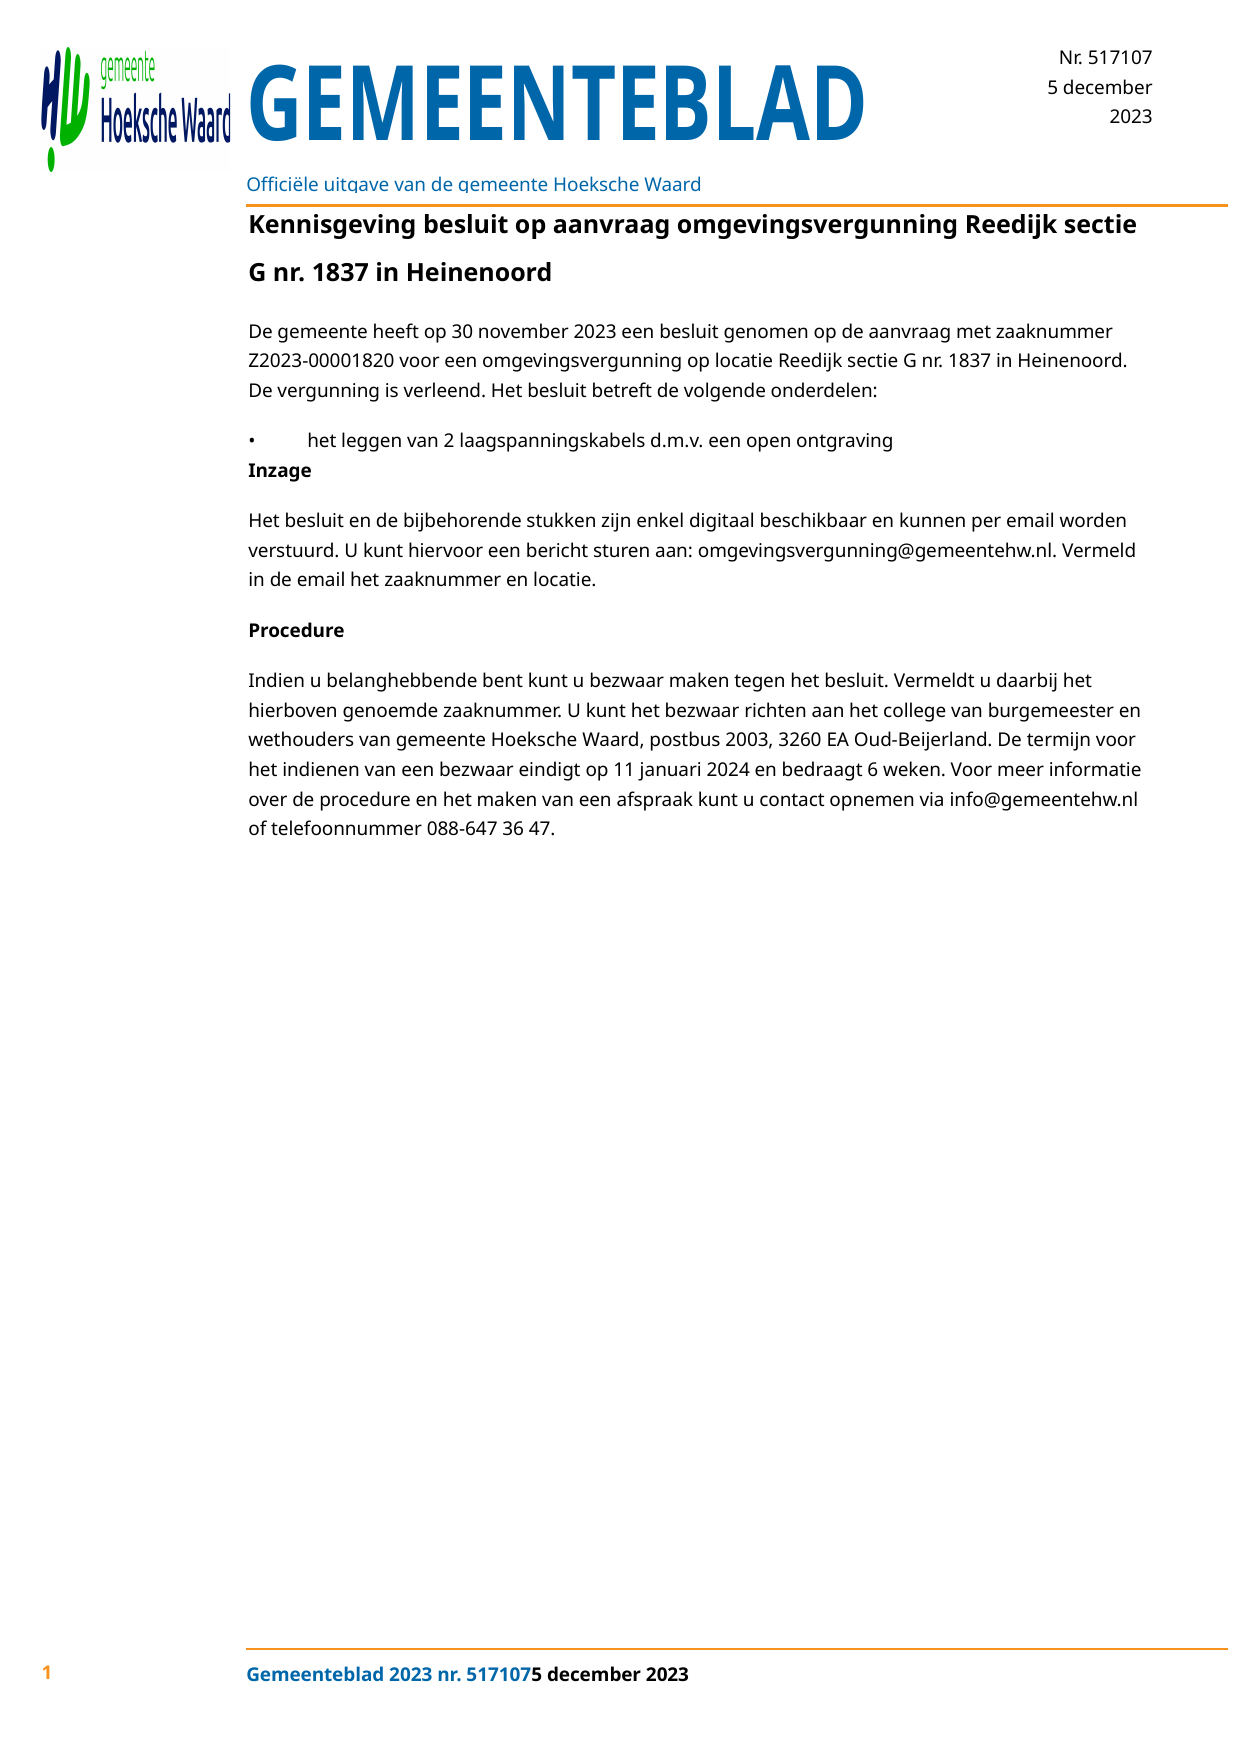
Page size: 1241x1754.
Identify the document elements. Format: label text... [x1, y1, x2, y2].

list het leggen van 2 laagspanningskabels d.m.v. een open ontgraving [248, 427, 1152, 453]
picture [41, 47, 231, 172]
text De gemeente heeft op 30 november 2023 een besluit genomen op de aanvraag met zaaknummer Z2023-00001820 voor een omgevingsvergunning op locatie Reedijk sectie G nr. 1837 in Heinenoord. De vergunning is verleend. Het besluit betreft de volgende onderdelen: [248, 318, 1152, 403]
text Procedure [248, 617, 1152, 643]
text Het besluit en de bijbehorende stukken zijn enkel digitaal beschikbaar en kunnen per email worden verstuurd. U kunt hiervoor een bericht sturen aan: omgevingsvergunning@gemeentehw.nl. Vermeld in de email het zaaknummer en locatie. [248, 507, 1152, 592]
text Inzage [248, 457, 1152, 483]
text Indien u belanghebbende bent kunt u bezwaar maken tegen het besluit. Vermeldt u daarbij het hierboven genoemde zaaknummer. U kunt het bezwaar richten aan het college van burgemeester en wethouders van gemeente Hoeksche Waard, postbus 2003, 3260 EA Oud-Beijerland. De termijn voor het indienen van een bezwaar eindigt op 11 januari 2024 en bedraagt 6 weken. Voor meer informatie over de procedure en het maken van een afspraak kunt u contact opnemen via info@gemeentehw.nl of telefoonnummer 088-647 36 47. [248, 667, 1152, 841]
text Kennisgeving besluit op aanvraag omgevingsvergunning Reedijk sectie G nr. 1837 in Heinenoord [248, 207, 1152, 288]
